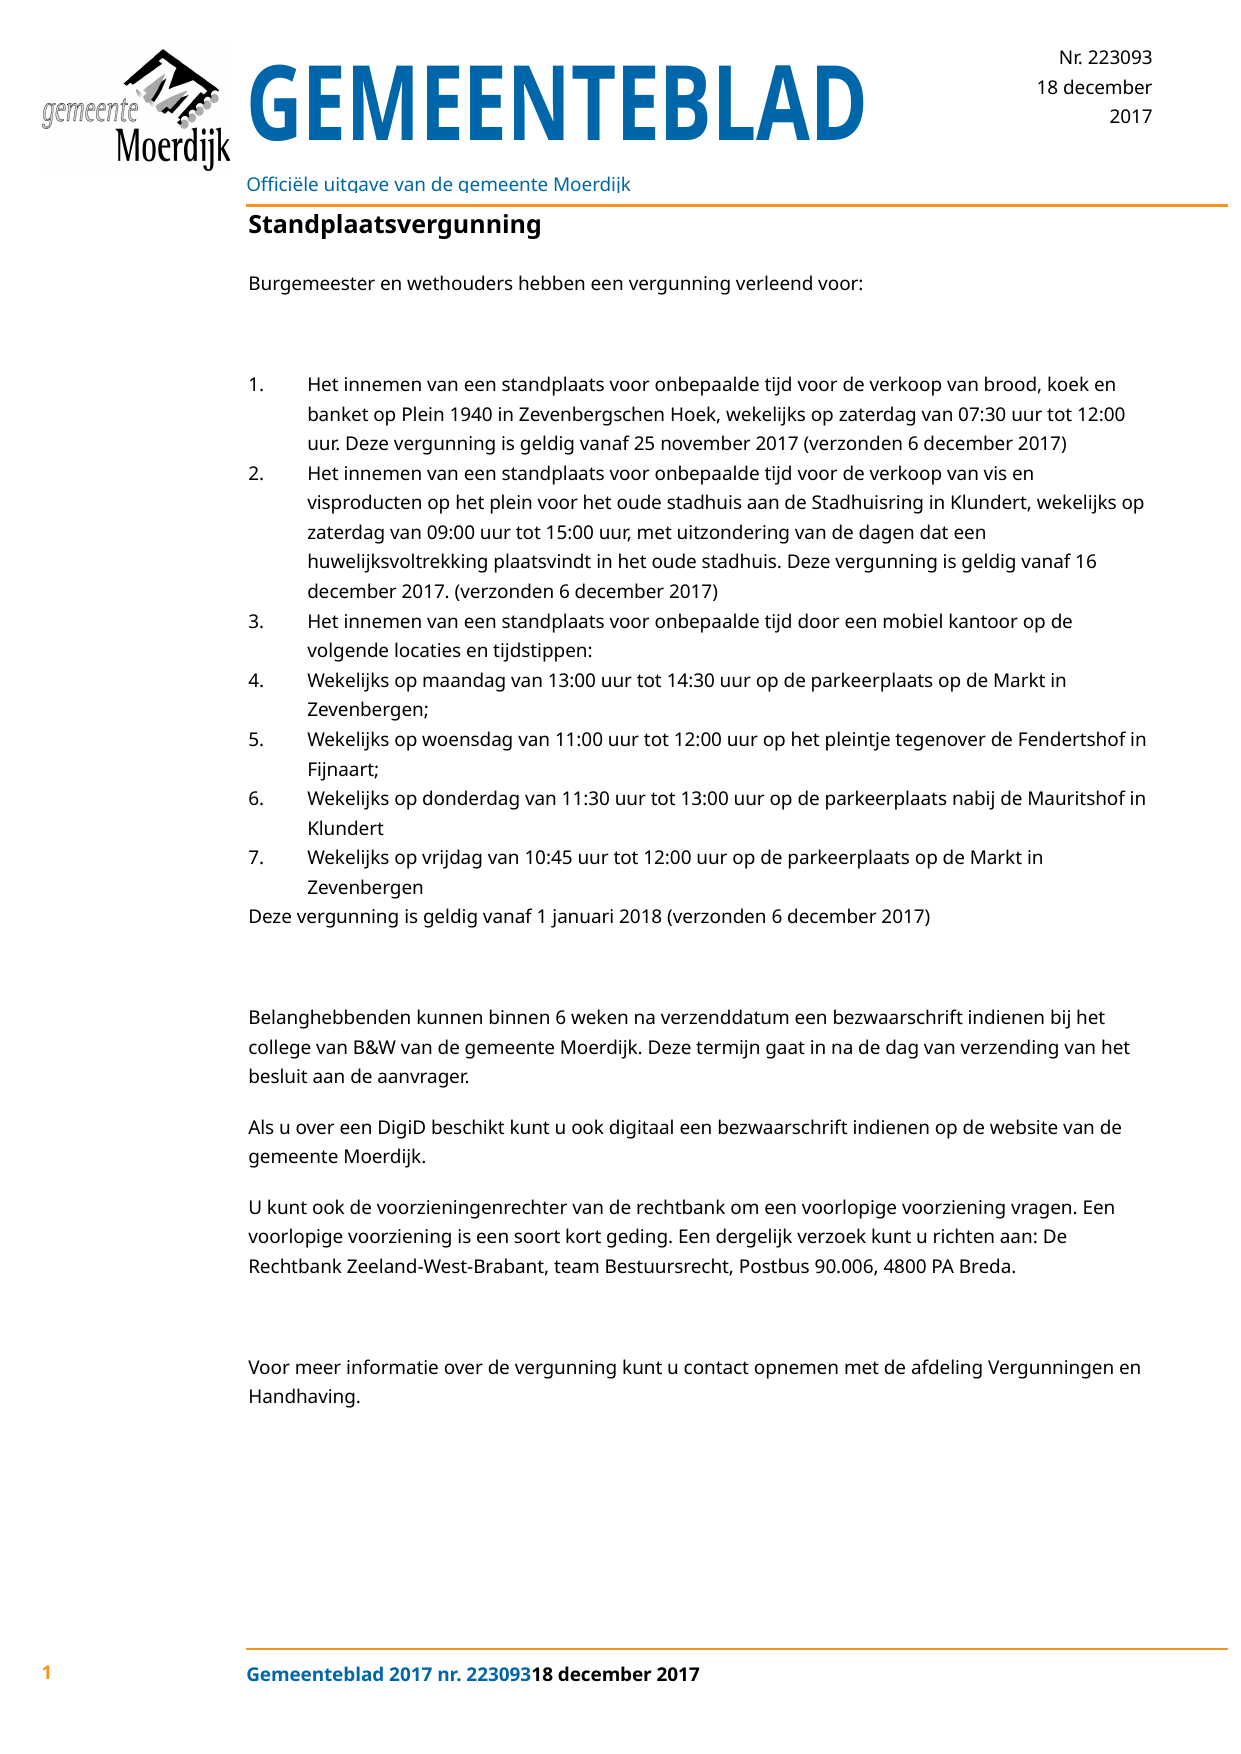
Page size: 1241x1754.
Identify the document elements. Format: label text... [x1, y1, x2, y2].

text U kunt ook de voorzieningenrechter van de rechtbank om een voorlopige voorziening vragen. Een voorlopige voorziening is een soort kort geding. Een dergelijk verzoek kunt u richten aan: De Rechtbank Zeeland-West-Brabant, team Bestuursrecht, Postbus 90.006, 4800 PA Breda. [248, 1194, 1152, 1279]
list Wekelijks op woensdag van 11:00 uur tot 12:00 uur op het pleintje tegenover de Fendertshof in Fijnaart; [248, 726, 1152, 781]
text Deze vergunning is geldig vanaf 1 januari 2018 (verzonden 6 december 2017) [248, 904, 1152, 929]
picture [41, 47, 231, 172]
text Burgemeester en wethouders hebben een ­vergunning verleend voor: [248, 270, 1152, 296]
list Wekelijks op maandag van 13:00 uur tot 14:30 uur op de parkeerplaats op de Markt in Zevenbergen; [248, 667, 1152, 722]
text Standplaatsvergunning [248, 207, 1152, 241]
text Voor meer informatie over de vergunning kunt u contact opnemen met de afdeling Vergunningen en Handhaving. [248, 1354, 1152, 1409]
list Het innemen van een standplaats voor onbepaalde tijd voor de verkoop van brood, koek en banket op Plein 1940 in Zevenbergschen Hoek, wekelijks op zaterdag van 07:30 uur tot 12:00 uur. Deze vergunning is geldig vanaf 25 november 2017 (verzonden 6 december 2017) [248, 371, 1152, 456]
list Wekelijks op donderdag van 11:30 uur tot 13:00 uur op de parkeerplaats nabij de Mauritshof in Klundert [248, 785, 1152, 841]
text Als u over een DigiD beschikt kunt u ook digitaal een bezwaarschrift indienen op de website van de gemeente Moerdijk. [248, 1114, 1152, 1169]
list Het innemen van een standplaats voor onbepaalde tijd voor de verkoop van vis en visproducten op het plein voor het oude stadhuis aan de Stadhuisring in Klundert, wekelijks op zaterdag van 09:00 uur tot 15:00 uur, met uitzondering van de dagen dat een huwelijksvoltrekking plaatsvindt in het oude stadhuis. Deze vergunning is geldig vanaf 16 december 2017. (verzonden 6 december 2017) [248, 460, 1152, 604]
list Het innemen van een standplaats voor onbepaalde tijd door een mobiel kantoor op de volgende locaties en tijdstippen: [248, 608, 1152, 663]
text Belanghebbenden kunnen binnen 6 weken na verzenddatum een bezwaarschrift indienen bij het college van B&W van de gemeente Moerdijk. Deze termijn gaat in na de dag van verzending van het besluit aan de aanvrager. [248, 1004, 1152, 1089]
list Wekelijks op vrijdag van 10:45 uur tot 12:00 uur op de parkeerplaats op de Markt in Zevenbergen [248, 844, 1152, 900]
